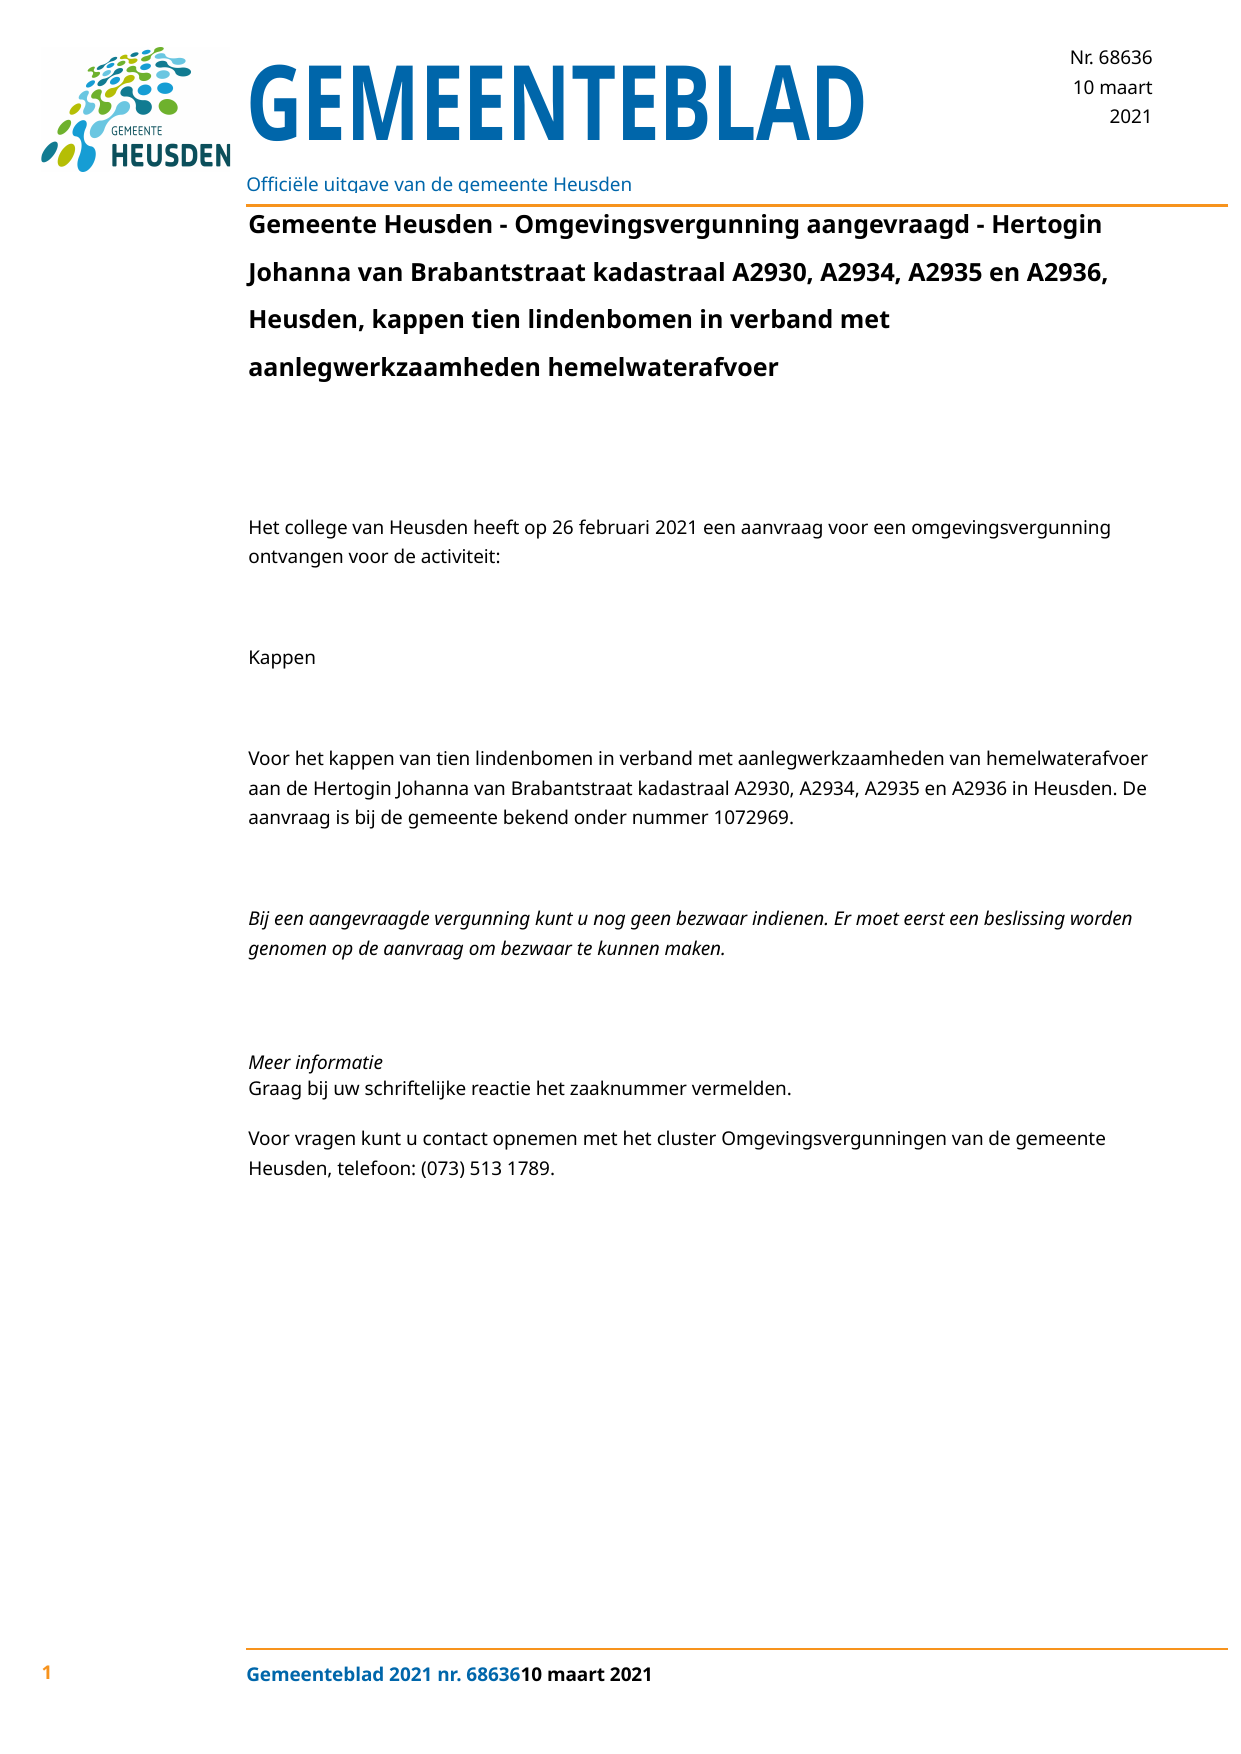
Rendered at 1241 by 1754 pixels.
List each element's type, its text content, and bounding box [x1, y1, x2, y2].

text Bij een aangevraagde vergunning kunt u nog geen bezwaar indienen. Er moet eerst een beslissing worden genomen op de aanvraag om bezwaar te kunnen maken. [248, 905, 1152, 961]
text Kappen [248, 644, 1152, 670]
text Voor het kappen van tien lindenbomen in verband met aanlegwerkzaamheden van hemelwaterafvoer aan de Hertogin Johanna van Brabantstraat kadastraal A2930, A2934, A2935 en A2936 in Heusden. De aanvraag is bij de gemeente bekend onder nummer 1072969. [248, 745, 1152, 830]
text Gemeente Heusden - Omgevingsvergunning aangevraagd - Hertogin Johanna van Brabantstraat kadastraal A2930, A2934, A2935 en A2936, Heusden, kappen tien lindenbomen in verband met aanlegwerkzaamheden hemelwaterafvoer [248, 207, 1152, 384]
text Graag bij uw schriftelijke reactie het zaaknummer vermelden. [248, 1075, 1152, 1101]
picture [41, 47, 231, 172]
text Voor vragen kunt u contact opnemen met het cluster Omgevingsvergunningen van de gemeente Heusden, telefoon: (073) 513 1789. [248, 1125, 1152, 1181]
text Meer informatie [248, 1049, 1152, 1075]
text Het college van Heusden heeft op 26 februari 2021 een aanvraag voor een omgevingsvergunning ontvangen voor de activiteit: [248, 514, 1152, 569]
